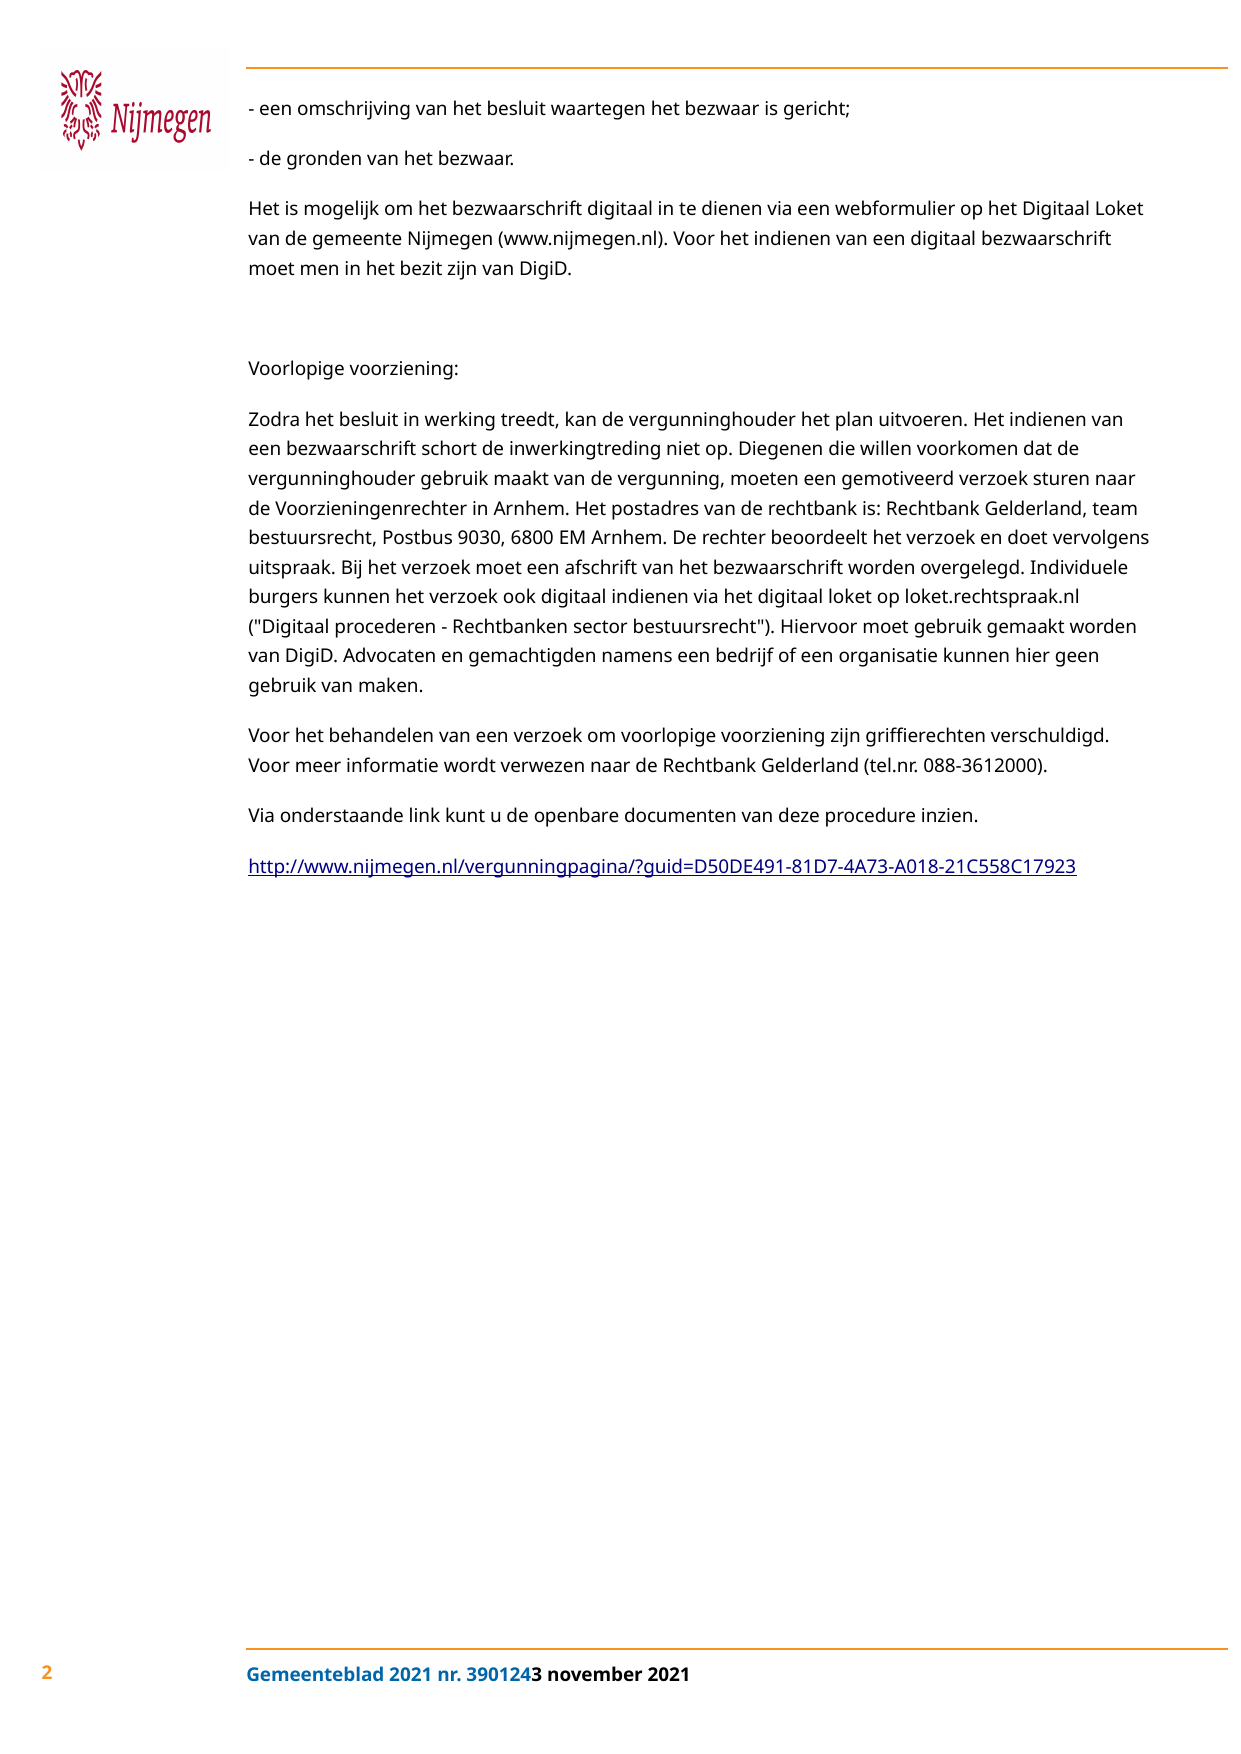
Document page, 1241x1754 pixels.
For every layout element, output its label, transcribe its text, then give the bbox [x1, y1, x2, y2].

text Voor het behandelen van een verzoek om voorlopige voorziening zijn griffierechten verschuldigd. Voor meer informatie wordt verwezen naar de Rechtbank Gelderland (tel.nr. 088-3612000). [248, 723, 1152, 778]
text Voorlopige voorziening: [248, 356, 1152, 381]
text - de gronden van het bezwaar. [248, 145, 1152, 171]
text Het is mogelijk om het bezwaarschrift digitaal in te dienen via een webformulier op het Digitaal Loket van de gemeente Nijmegen (www.nijmegen.nl). Voor het indienen van een digitaal bezwaarschrift moet men in het bezit zijn van DigiD. [248, 196, 1152, 281]
text Via onderstaande link kunt u de openbare documenten van deze procedure inzien. [248, 803, 1152, 828]
text http://www.nijmegen.nl/vergunningpagina/?guid=D50DE491-81D7-4A73-A018-21C558C17923 [248, 853, 1152, 879]
text Zodra het besluit in werking treedt, kan de vergunninghouder het plan uitvoeren. Het indienen van een bezwaarschrift schort de inwerkingtreding niet op. Diegenen die willen voorkomen dat de vergunninghouder gebruik maakt van de vergunning, moeten een gemotiveerd verzoek sturen naar de Voorzieningenrechter in Arnhem. Het postadres van de rechtbank is: Rechtbank Gelderland, team bestuursrecht, Postbus 9030, 6800 EM Arnhem. De rechter beoordeelt het verzoek en doet vervolgens uitspraak. Bij het verzoek moet een afschrift van het bezwaarschrift worden overgelegd. Individuele burgers kunnen het verzoek ook digitaal indienen via het digitaal loket op loket.rechtspraak.nl ("Digitaal procederen - Rechtbanken sector bestuursrecht"). Hiervoor moet gebruik gemaakt worden van DigiD. Advocaten en gemachtigden namens een bedrijf of een organisatie kunnen hier geen gebruik van maken. [248, 406, 1152, 698]
text - een omschrijving van het besluit waartegen het bezwaar is gericht; [248, 95, 1152, 121]
picture [41, 47, 231, 172]
